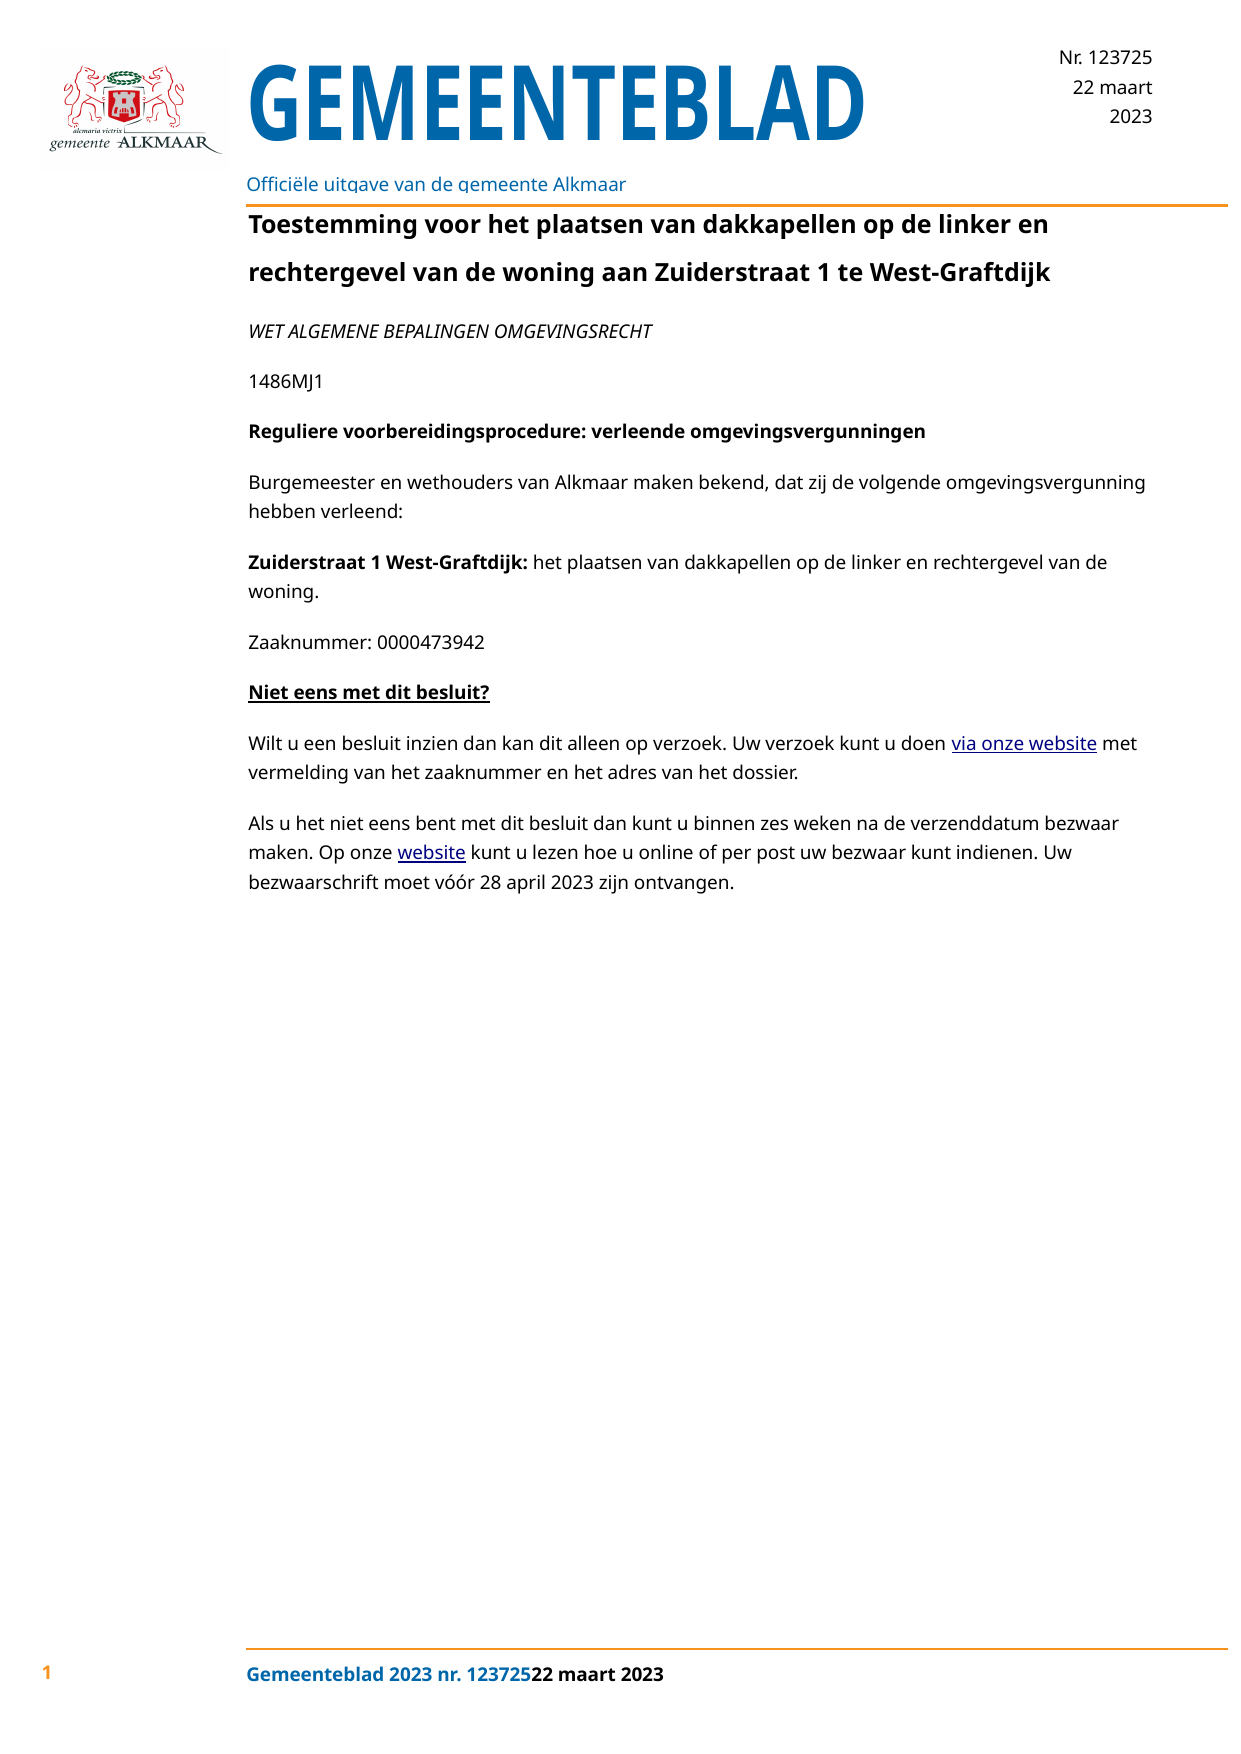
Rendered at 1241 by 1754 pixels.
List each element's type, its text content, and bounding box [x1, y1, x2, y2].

text Zaaknummer: 0000473942 [248, 629, 1152, 655]
text Toestemming voor het plaatsen van dakkapellen op de linker en rechtergevel van de woning aan Zuiderstraat 1 te West-Graftdijk [248, 207, 1152, 288]
text 1486MJ1 [248, 368, 1152, 394]
text Reguliere voorbereidingsprocedure: verleende omgevingsvergunningen [248, 419, 1152, 444]
picture [41, 47, 231, 172]
text WET ALGEMENE BEPALINGEN OMGEVINGSRECHT [248, 318, 1152, 344]
text Niet eens met dit besluit? [248, 679, 1152, 705]
text Als u het niet eens bent met dit besluit dan kunt u binnen zes weken na de verzenddatum bezwaar maken. Op onze website kunt u lezen hoe u online of per post uw bezwaar kunt indienen. Uw bezwaarschrift moet vóór 28 april 2023 zijn ontvangen. [248, 810, 1152, 895]
text Wilt u een besluit inzien dan kan dit alleen op verzoek. Uw verzoek kunt u doen via onze website met vermelding van het zaaknummer en het adres van het dossier. [248, 730, 1152, 785]
text Zuiderstraat 1 West-Graftdijk: het plaatsen van dakkapellen op de linker en rechtergevel van de woning. [248, 549, 1152, 604]
text Burgemeester en wethouders van Alkmaar maken bekend, dat zij de volgende omgevingsvergunning hebben verleend: [248, 469, 1152, 524]
